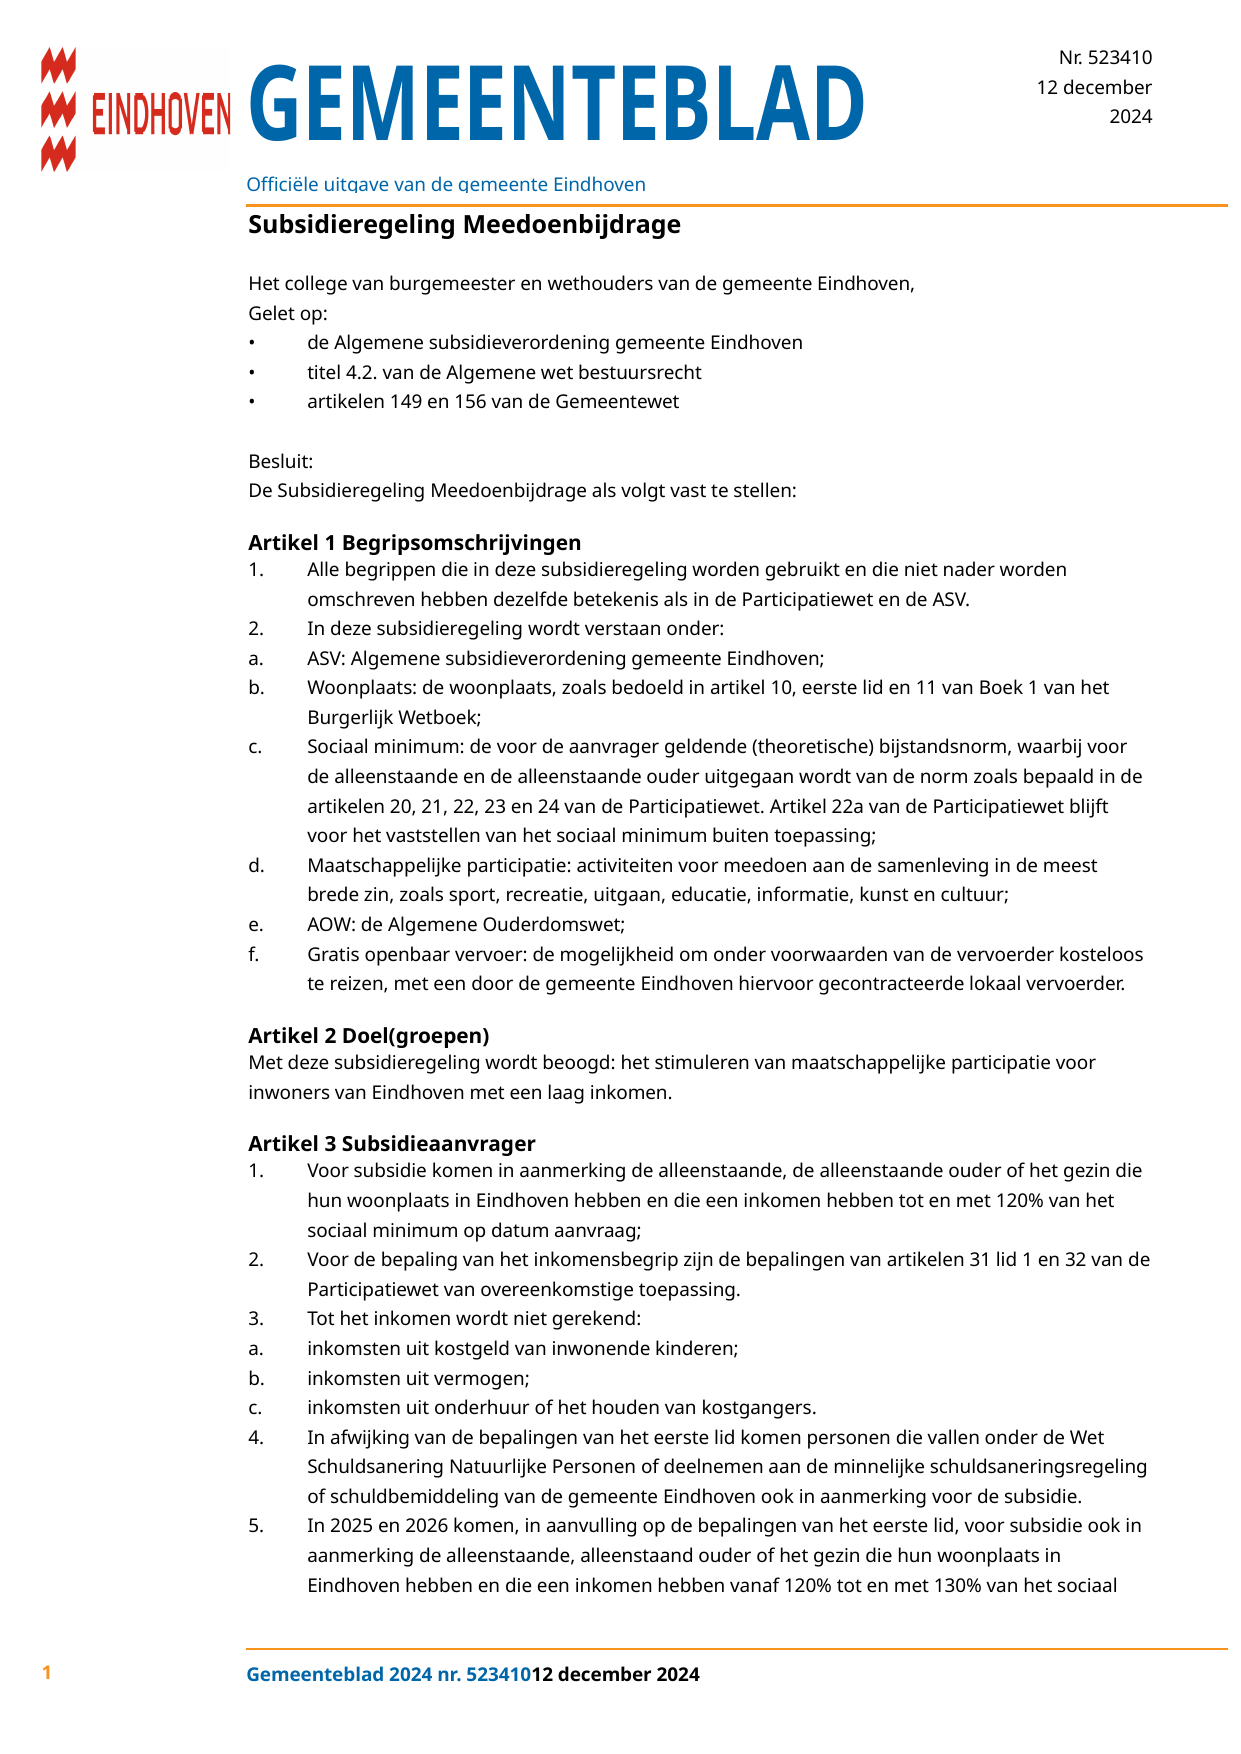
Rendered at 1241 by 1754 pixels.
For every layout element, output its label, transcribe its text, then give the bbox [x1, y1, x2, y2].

picture [41, 47, 231, 172]
text Gelet op: [248, 300, 1152, 326]
list Maatschappelijke participatie: activiteiten voor meedoen aan de samenleving in de meest brede zin, zoals sport, recreatie, uitgaan, educatie, informatie, kunst en cultuur; [248, 852, 1152, 907]
text Besluit: [248, 448, 1152, 473]
list artikelen 149 en 156 van de Gemeentewet [248, 389, 1152, 414]
list In 2025 en 2026 komen, in aanvulling op de bepalingen van het eerste lid, voor subsidie ook in aanmerking de alleenstaande, alleenstaand ouder of het gezin die hun woonplaats in Eindhoven hebben en die een inkomen hebben vanaf 120% tot en met 130% van het sociaal [248, 1513, 1152, 1598]
text De Subsidieregeling Meedoenbijdrage als volgt vast te stellen: [248, 477, 1152, 503]
list ASV: Algemene subsidieverordening gemeente Eindhoven; [248, 645, 1152, 671]
list Alle begrippen die in deze subsidieregeling worden gebruikt en die niet nader worden omschreven hebben dezelfde betekenis als in de Participatiewet en de ASV. [248, 556, 1152, 612]
list inkomsten uit onderhuur of het houden van kostgangers. [248, 1394, 1152, 1420]
text Met deze subsidieregeling wordt beoogd: het stimuleren van maatschappelijke participatie voor inwoners van Eindhoven met een laag inkomen. [248, 1049, 1152, 1104]
list titel 4.2. van de Algemene wet bestuursrecht [248, 359, 1152, 385]
text Artikel 1 Begripsomschrijvingen [248, 528, 1152, 556]
list Gratis openbaar vervoer: de mogelijkheid om onder voorwaarden van de vervoerder kosteloos te reizen, met een door de gemeente Eindhoven hiervoor gecontracteerde lokaal vervoerder. [248, 941, 1152, 996]
list de Algemene subsidieverordening gemeente Eindhoven [248, 329, 1152, 355]
list Tot het inkomen wordt niet gerekend: [248, 1306, 1152, 1331]
list inkomsten uit kostgeld van inwonende kinderen; [248, 1335, 1152, 1361]
list Woonplaats: de woonplaats, zoals bedoeld in artikel 10, eerste lid en 11 van Boek 1 van het Burgerlijk Wetboek; [248, 674, 1152, 730]
list Voor de bepaling van het inkomensbegrip zijn de bepalingen van artikelen 31 lid 1 en 32 van de Participatiewet van overeenkomstige toepassing. [248, 1246, 1152, 1302]
list Voor subsidie komen in aanmerking de alleenstaande, de alleenstaande ouder of het gezin die hun woonplaats in Eindhoven hebben en die een inkomen hebben tot en met 120% van het sociaal minimum op datum aanvraag; [248, 1158, 1152, 1243]
list In afwijking van de bepalingen van het eerste lid komen personen die vallen onder de Wet Schuldsanering Natuurlijke Personen of deelnemen aan de minnelijke schuldsaneringsregeling of schuldbemiddeling van de gemeente Eindhoven ook in aanmerking voor de subsidie. [248, 1424, 1152, 1509]
text Subsidieregeling Meedoenbijdrage [248, 207, 1152, 241]
list In deze subsidieregeling wordt verstaan onder: [248, 615, 1152, 641]
text Artikel 2 Doel(groepen) [248, 1021, 1152, 1049]
list inkomsten uit vermogen; [248, 1365, 1152, 1391]
text Het college van burgemeester en wethouders van de gemeente Eindhoven, [248, 270, 1152, 296]
text Artikel 3 Subsidieaanvrager [248, 1129, 1152, 1158]
list Sociaal minimum: de voor de aanvrager geldende (theoretische) bijstandsnorm, waarbij voor de alleenstaande en de alleenstaande ouder uitgegaan wordt van de norm zoals bepaald in de artikelen 20, 21, 22, 23 en 24 van de Participatiewet. Artikel 22a van de Participatiewet blijft voor het vaststellen van het sociaal minimum buiten toepassing; [248, 734, 1152, 848]
list AOW: de Algemene Ouderdomswet; [248, 911, 1152, 937]
